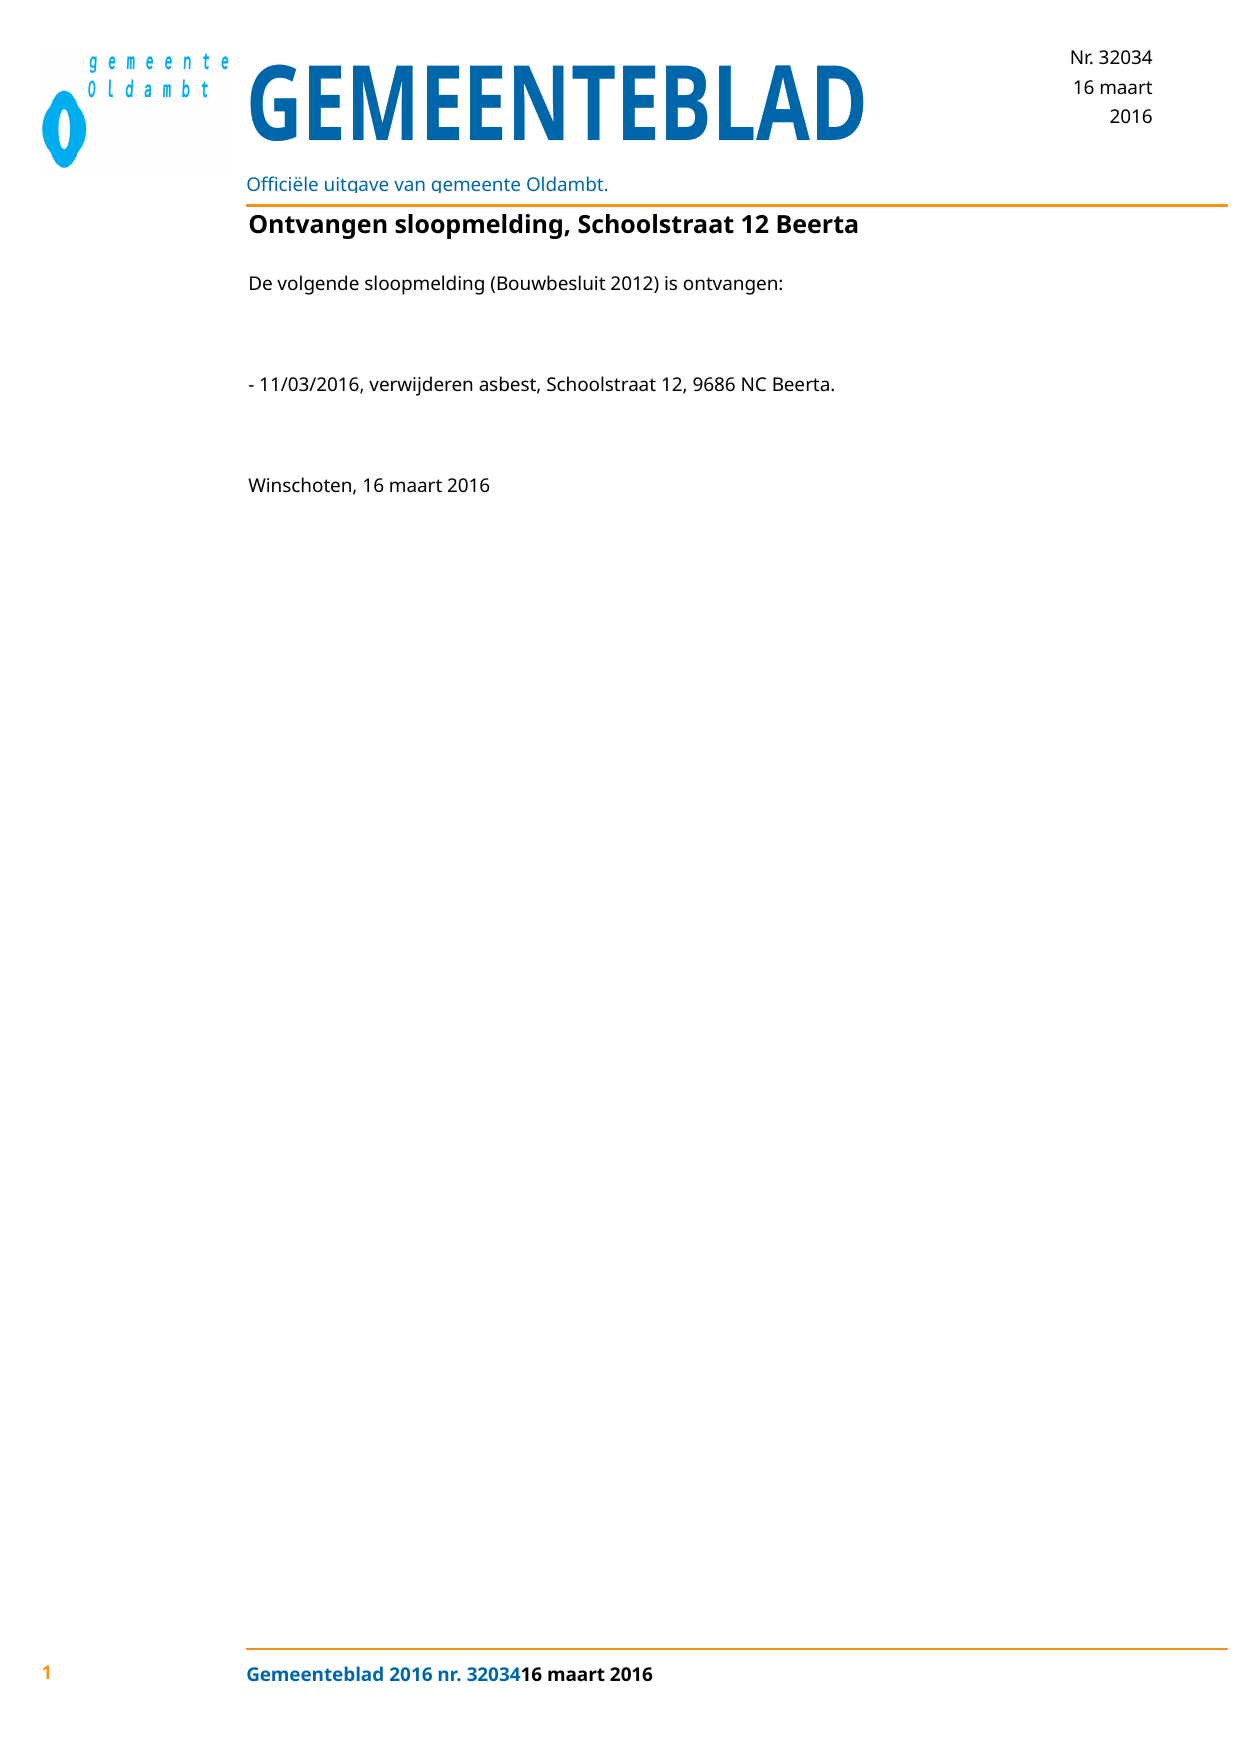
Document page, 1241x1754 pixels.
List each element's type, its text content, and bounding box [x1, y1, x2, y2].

text Ontvangen sloopmelding, Schoolstraat 12 Beerta [248, 207, 1152, 241]
text - 11/03/2016, verwijderen asbest, Schoolstraat 12, 9686 NC Beerta. [248, 371, 1152, 397]
picture [41, 47, 231, 172]
text Winschoten, 16 maart 2016 [248, 472, 1152, 498]
text De volgende sloopmelding (Bouwbesluit 2012) is ontvangen: [248, 270, 1152, 296]
